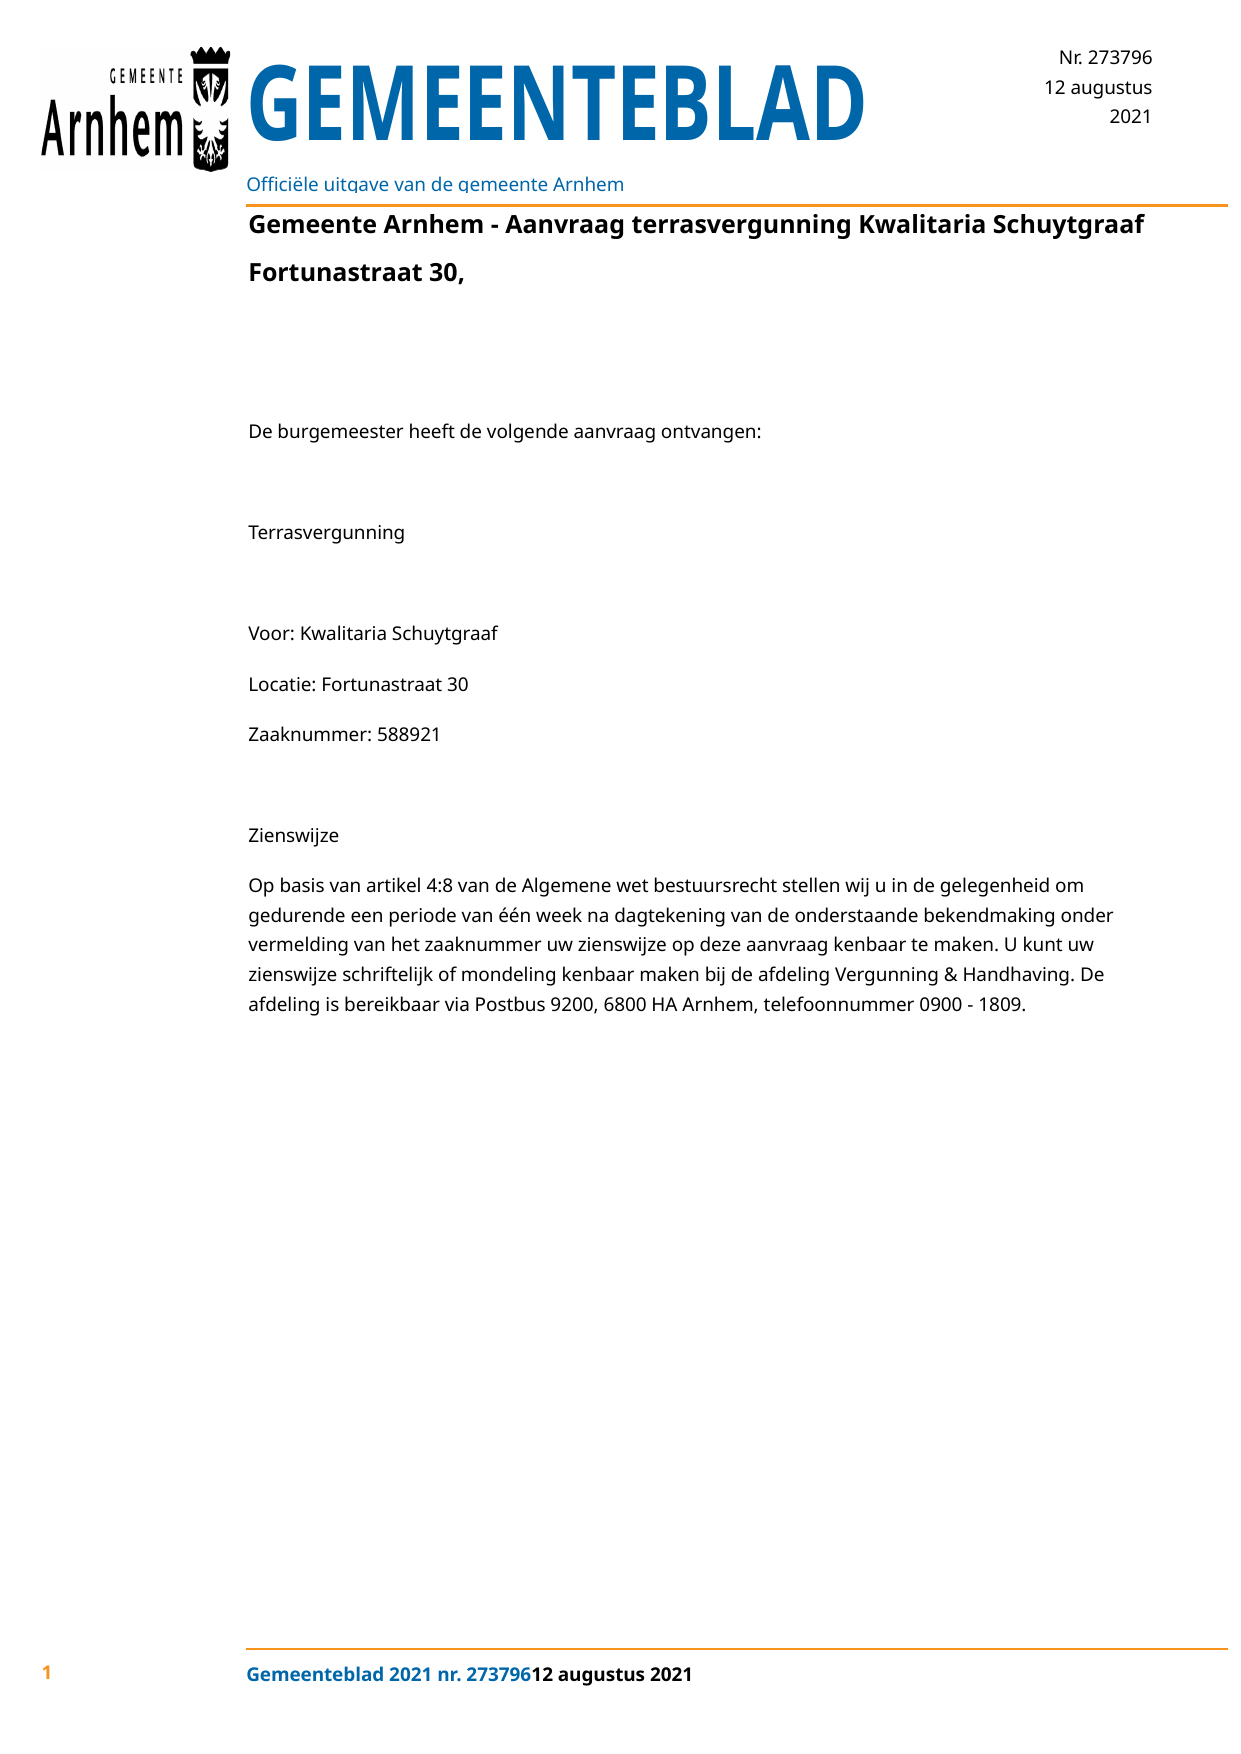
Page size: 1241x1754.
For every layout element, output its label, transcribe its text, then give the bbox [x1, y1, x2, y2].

text Voor: Kwalitaria Schuytgraaf [248, 620, 1152, 646]
text Gemeente Arnhem - Aanvraag terrasvergunning Kwalitaria Schuytgraaf Fortunastraat 30, [248, 207, 1152, 288]
text De burgemeester heeft de volgende aanvraag ontvangen: [248, 419, 1152, 444]
text Op basis van artikel 4:8 van de Algemene wet bestuursrecht stellen wij u in de gelegenheid om gedurende een periode van één week na dagtekening van de onderstaande bekendmaking onder vermelding van het zaaknummer uw zienswijze op deze aanvraag kenbaar te maken. U kunt uw zienswijze schriftelijk of mondeling kenbaar maken bij de afdeling Vergunning & Handhaving. De afdeling is bereikbaar via Postbus 9200, 6800 HA Arnhem, telefoonnummer 0900 - 1809. [248, 872, 1152, 1017]
text Zaaknummer: 588921 [248, 721, 1152, 747]
text Zienswijze [248, 822, 1152, 848]
text Terrasvergunning [248, 519, 1152, 545]
text Locatie: Fortunastraat 30 [248, 671, 1152, 697]
picture [41, 47, 231, 172]
